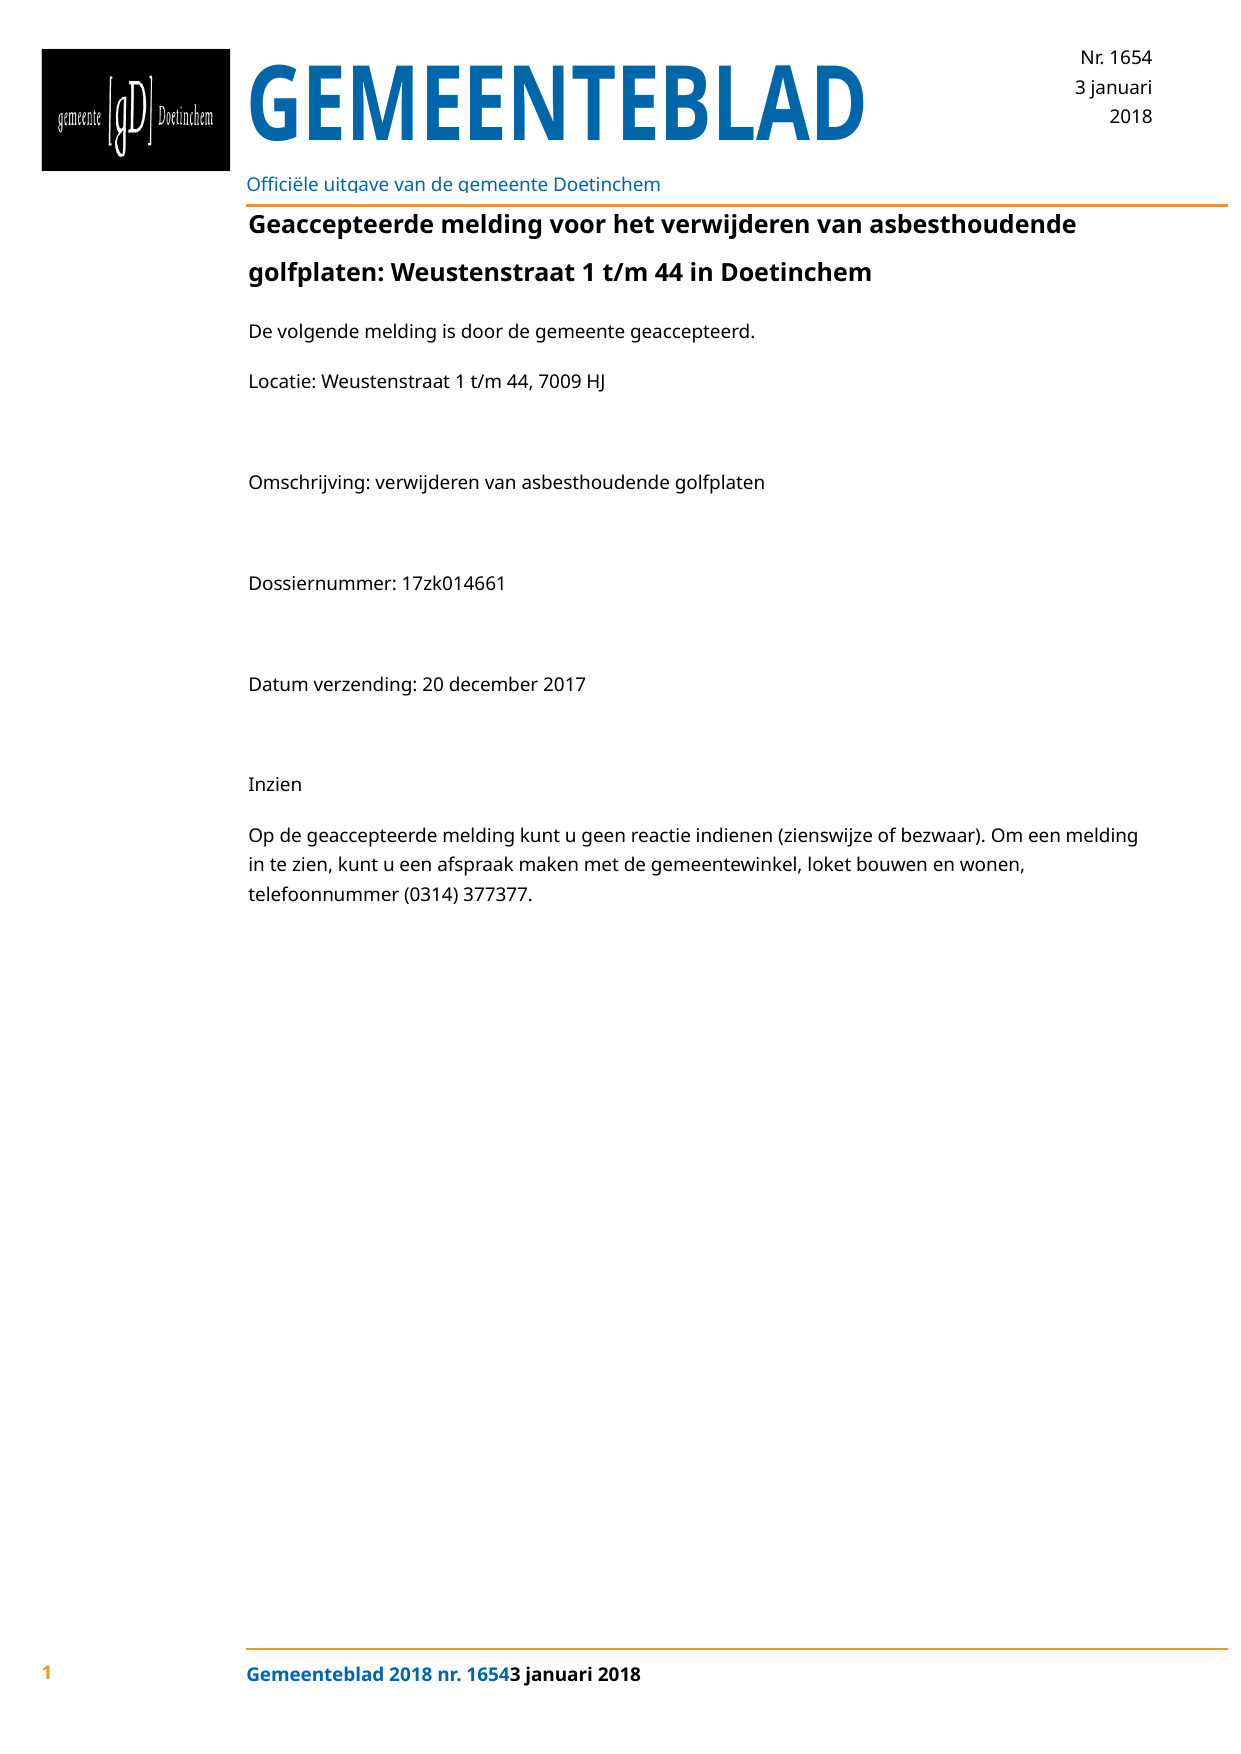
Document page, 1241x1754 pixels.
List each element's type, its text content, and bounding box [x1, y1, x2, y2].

text Datum verzending: 20 december 2017 [248, 671, 1152, 697]
text Omschrijving: verwijderen van asbesthoudende golfplaten [248, 469, 1152, 495]
text Op de geaccepteerde melding kunt u geen reactie indienen (zienswijze of bezwaar). Om een melding in te zien, kunt u een afspraak maken met de gemeentewinkel, loket bouwen en wonen, telefoonnummer (0314) 377377. [248, 822, 1152, 907]
text Geaccepteerde melding voor het verwijderen van asbesthoudende golfplaten: Weustenstraat 1 t/m 44 in Doetinchem [248, 207, 1152, 288]
text De volgende melding is door de gemeente geaccepteerd. [248, 318, 1152, 344]
text Inzien [248, 772, 1152, 797]
text Locatie: Weustenstraat 1 t/m 44, 7009 HJ [248, 368, 1152, 394]
picture [41, 47, 231, 172]
text Dossiernummer: 17zk014661 [248, 570, 1152, 596]
